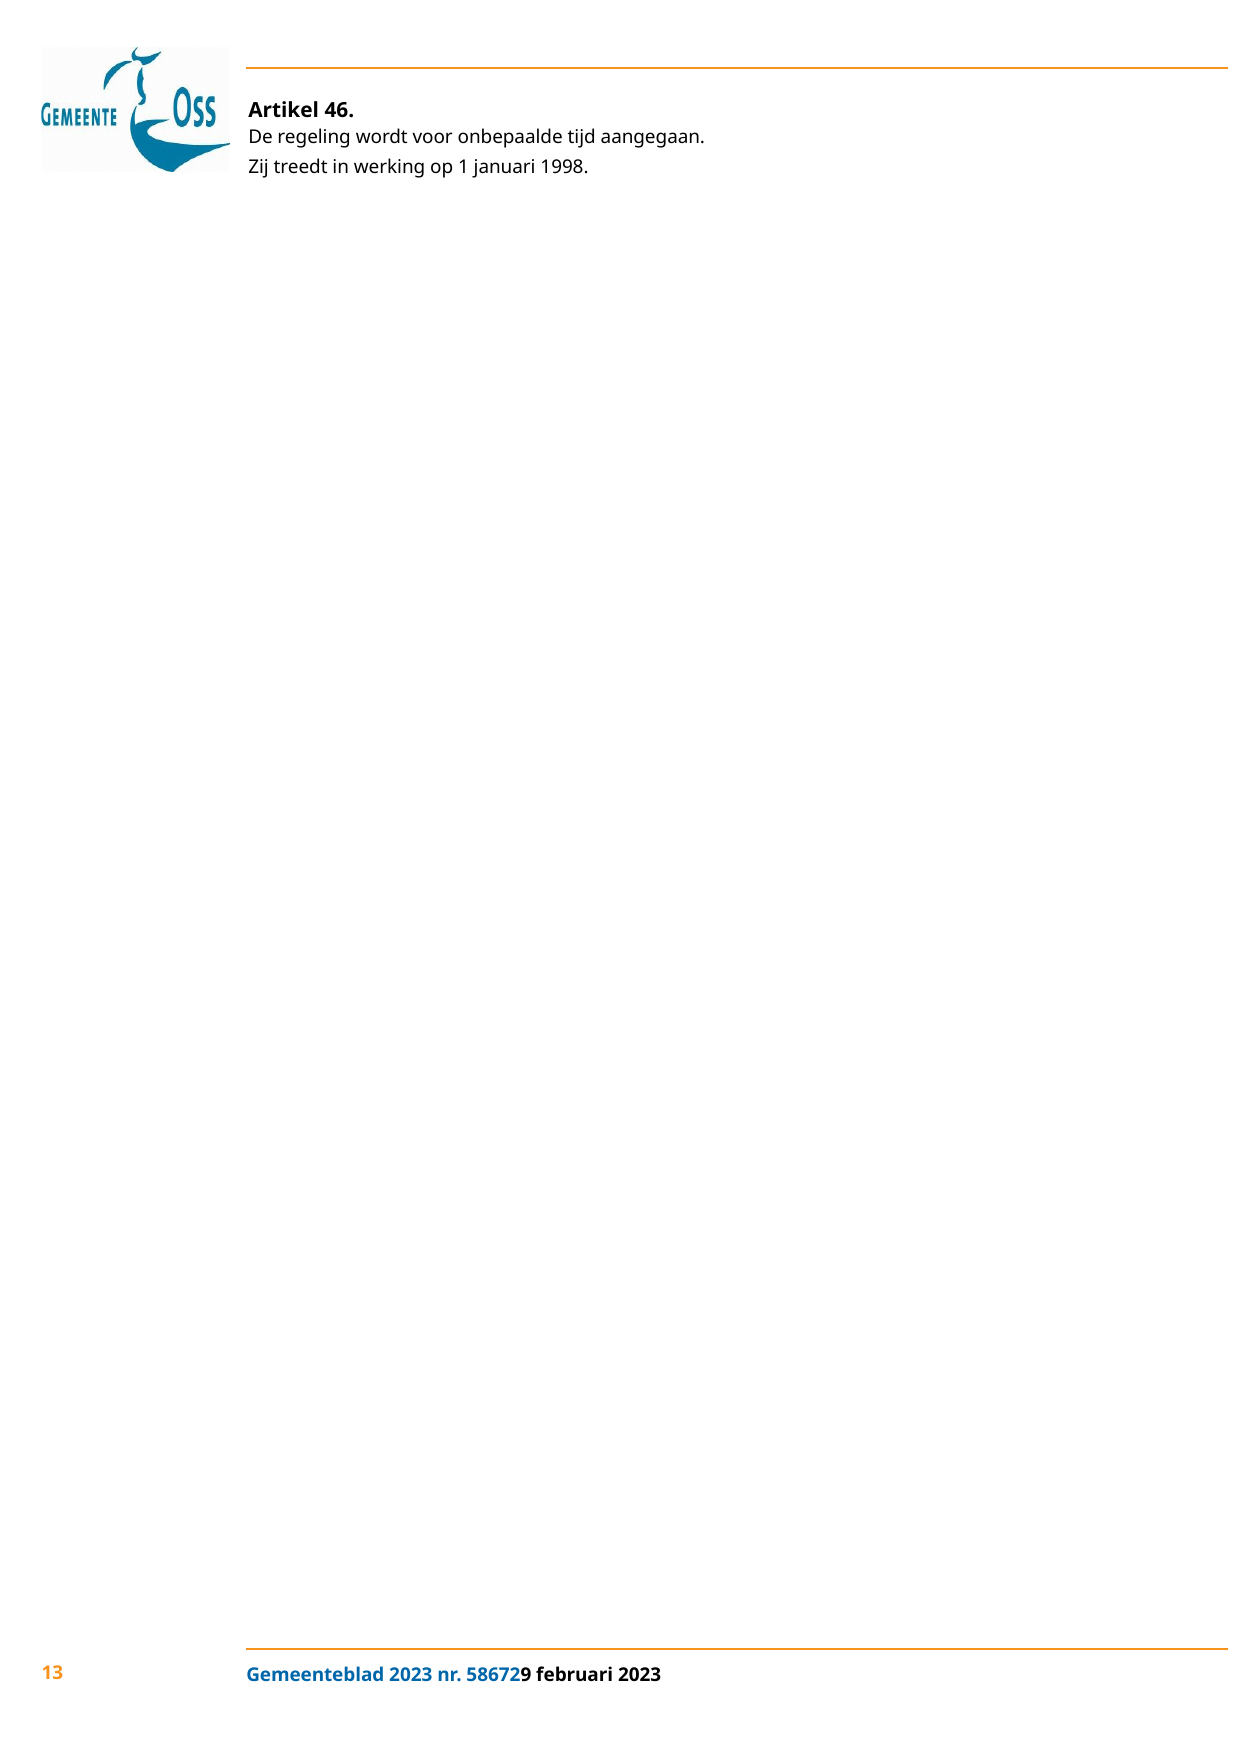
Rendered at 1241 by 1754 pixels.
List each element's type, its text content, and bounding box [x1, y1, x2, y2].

text Zij treedt in werking op 1 januari 1998. [248, 153, 1152, 178]
text De regeling wordt voor onbepaalde tijd aangegaan. [248, 123, 1152, 149]
picture [41, 47, 231, 172]
text Artikel 46. [248, 95, 1152, 123]
